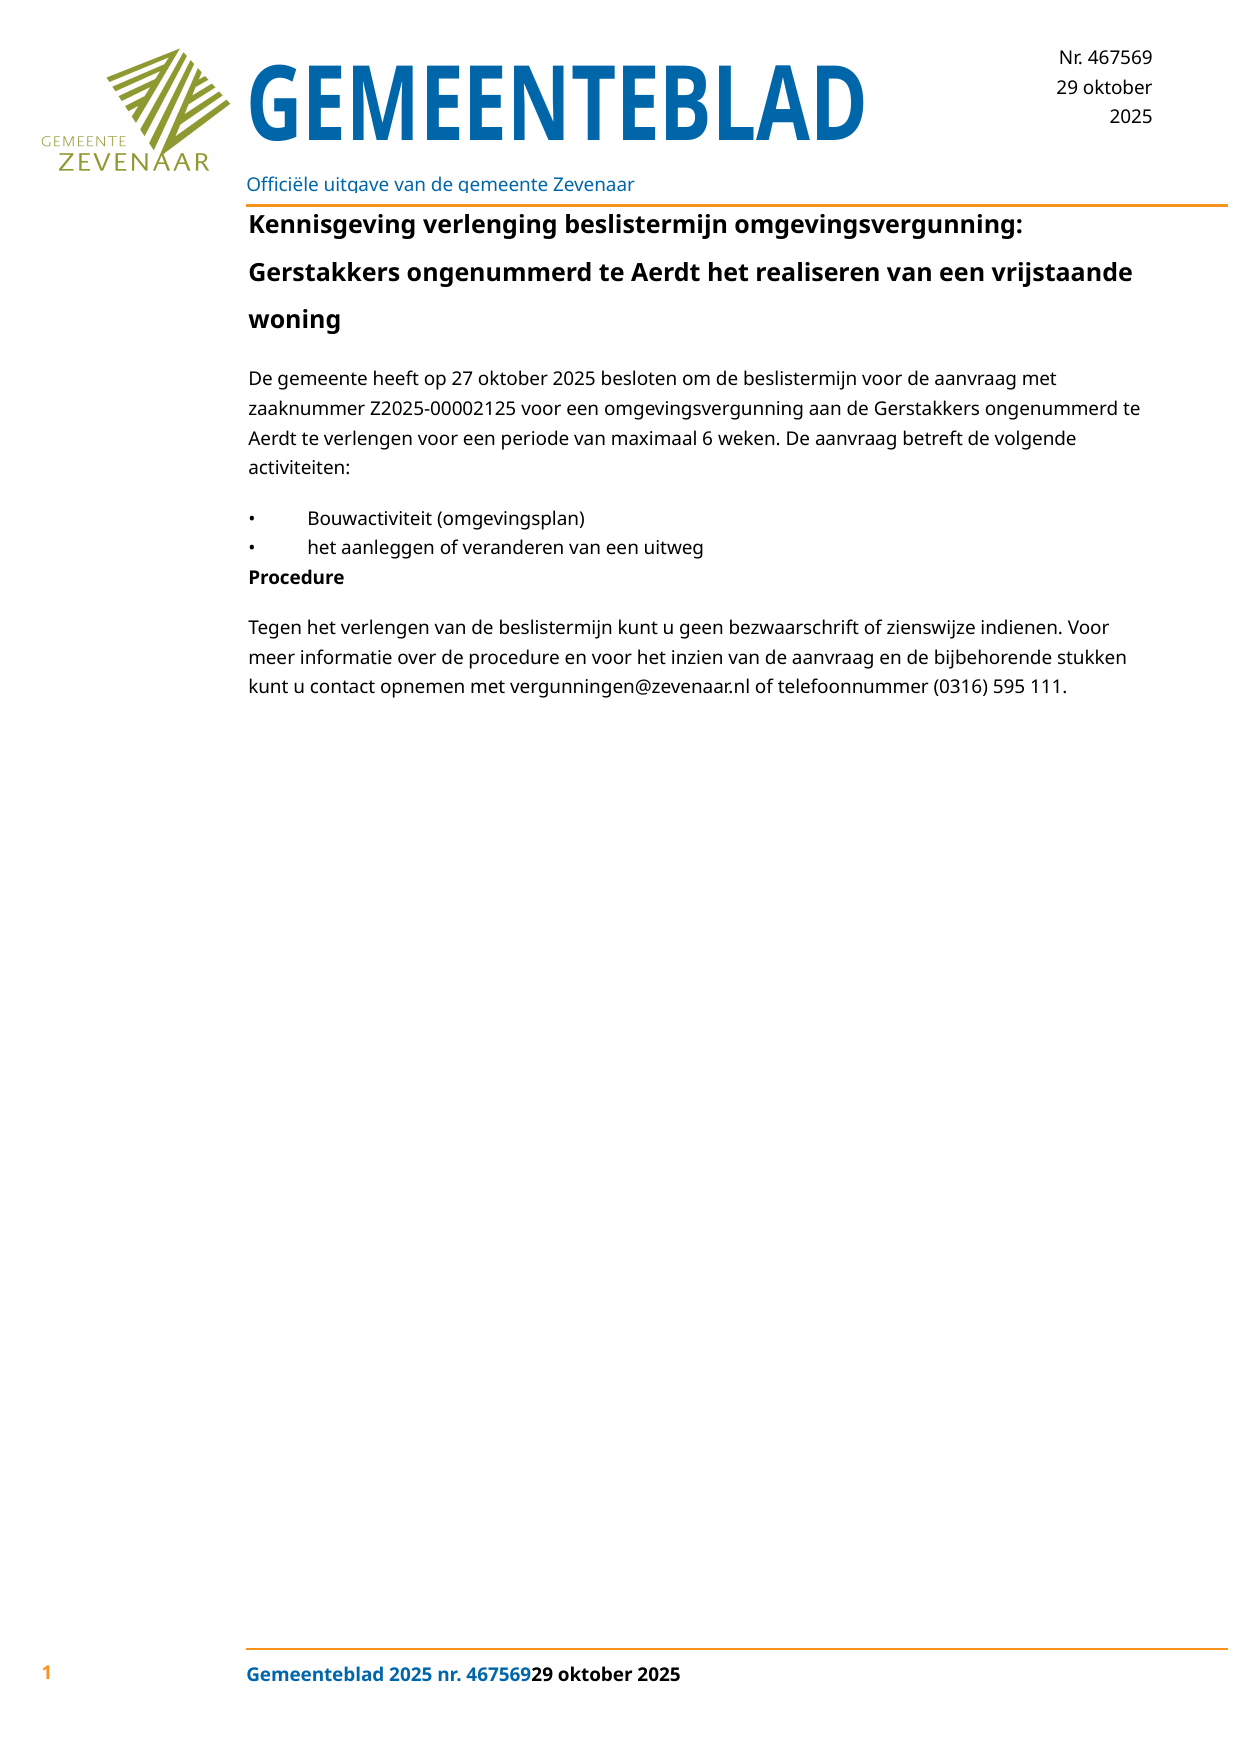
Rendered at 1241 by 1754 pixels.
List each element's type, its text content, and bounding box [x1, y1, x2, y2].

text Tegen het verlengen van de beslistermijn kunt u geen bezwaarschrift of zienswijze indienen. Voor meer informatie over de procedure en voor het inzien van de aanvraag en de bijbehorende stukken kunt u contact opnemen met vergunningen@zevenaar.nl of telefoonnummer (0316) 595 111. [248, 614, 1152, 699]
picture [41, 47, 231, 172]
list Bouwactiviteit (omgevingsplan) [248, 505, 1152, 530]
text Procedure [248, 564, 1152, 589]
text Kennisgeving verlenging beslistermijn omgevingsvergunning: Gerstakkers ongenummerd te Aerdt het realiseren van een vrijstaande woning [248, 207, 1152, 336]
list het aanleggen of veranderen van een uitweg [248, 534, 1152, 560]
text De gemeente heeft op 27 oktober 2025 besloten om de beslistermijn voor de aanvraag met zaaknummer Z2025-00002125 voor een omgevingsvergunning aan de Gerstakkers ongenummerd te Aerdt te verlengen voor een periode van maximaal 6 weken. De aanvraag betreft de volgende activiteiten: [248, 366, 1152, 480]
